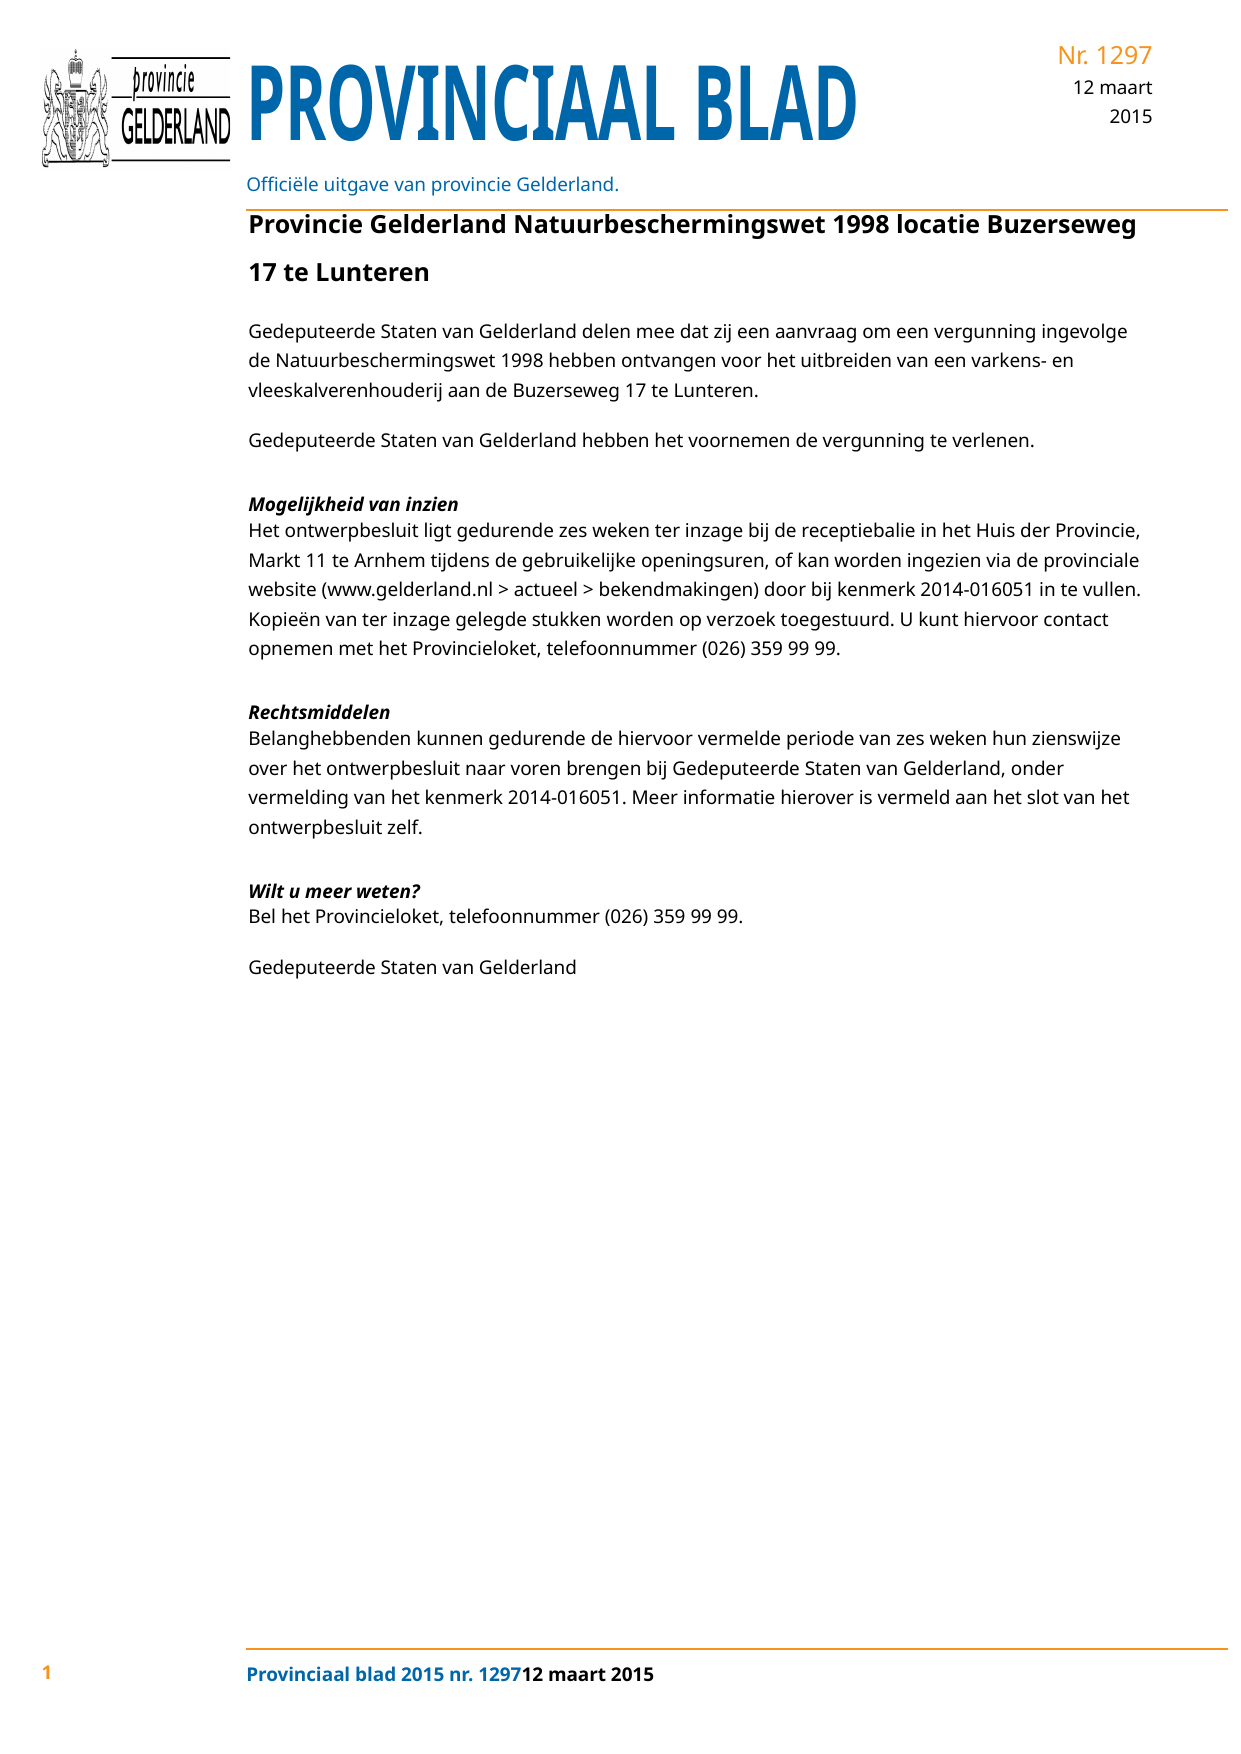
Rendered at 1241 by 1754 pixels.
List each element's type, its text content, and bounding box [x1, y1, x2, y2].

text Rechtsmiddelen [248, 699, 1152, 725]
text Wilt u meer weten? [248, 878, 1152, 904]
picture [41, 47, 231, 172]
text Gedeputeerde Staten van Gelderland delen mee dat zij een aanvraag om een vergunning ingevolge de Natuurbeschermingswet 1998 hebben ontvangen voor het uitbreiden van een varkens- en vleeskalverenhouderij aan de Buzerseweg 17 te Lunteren. [248, 318, 1152, 403]
text Mogelijkheid van inzien [248, 491, 1152, 517]
text Het ontwerpbesluit ligt gedurende zes weken ter inzage bij de receptiebalie in het Huis der Provincie, Markt 11 te Arnhem tijdens de gebruikelijke openingsuren, of kan worden ingezien via de provinciale website (www.gelderland.nl > actueel > bekendmakingen) door bij kenmerk 2014-016051 in te vullen. Kopieën van ter inzage gelegde stukken worden op verzoek toegestuurd. U kunt hiervoor contact opnemen met het Provincieloket, telefoonnummer (026) 359 99 99. [248, 517, 1152, 661]
text Gedeputeerde Staten van Gelderland [248, 954, 1152, 980]
text Gedeputeerde Staten van Gelderland hebben het voornemen de vergunning te verlenen. [248, 427, 1152, 453]
text Bel het Provincieloket, telefoonnummer (026) 359 99 99. [248, 904, 1152, 929]
text Belanghebbenden kunnen gedurende de hiervoor vermelde periode van zes weken hun zienswijze over het ontwerpbesluit naar voren brengen bij Gedeputeerde Staten van Gelderland, onder vermelding van het kenmerk 2014-016051. Meer informatie hierover is vermeld aan het slot van het ontwerpbesluit zelf. [248, 725, 1152, 840]
text Provincie Gelderland Natuurbeschermingswet 1998 locatie Buzerseweg 17 te Lunteren [248, 211, 1152, 288]
